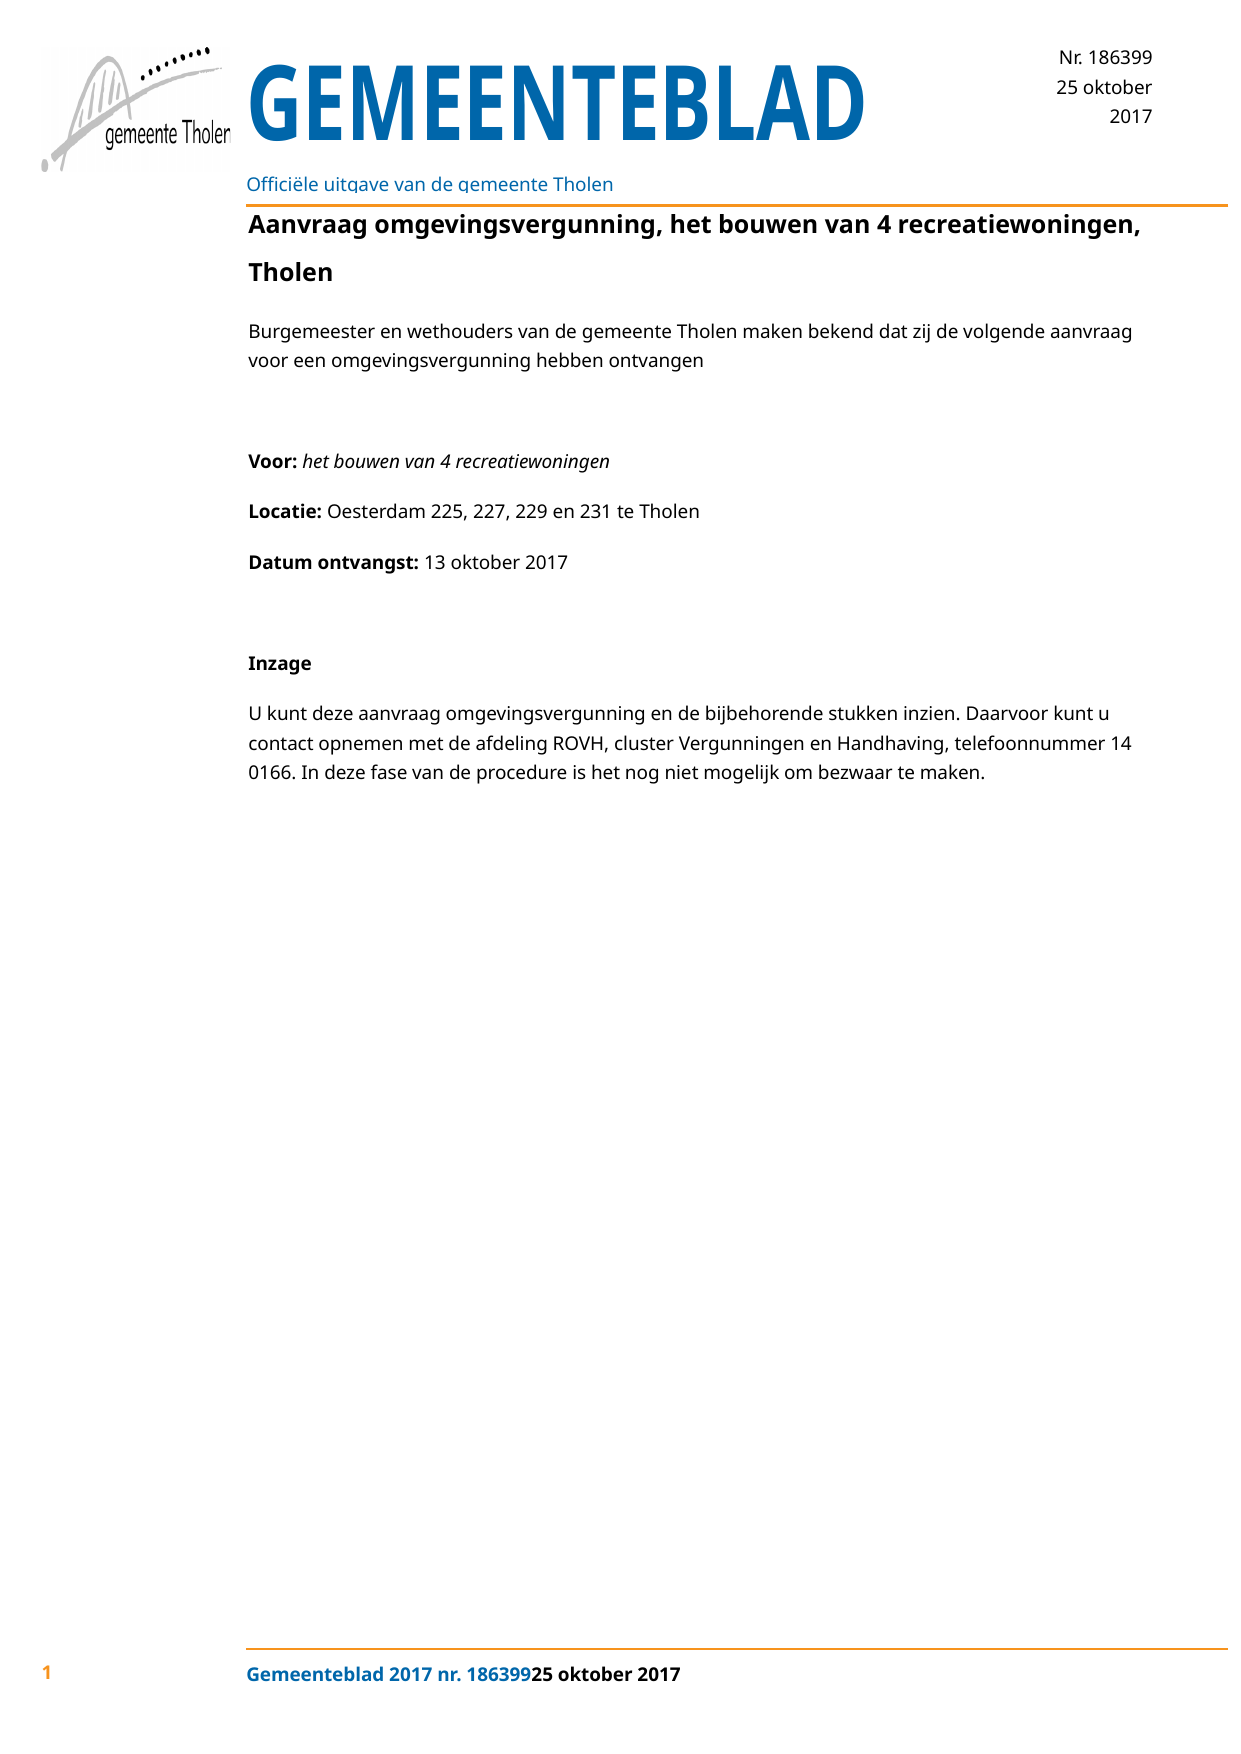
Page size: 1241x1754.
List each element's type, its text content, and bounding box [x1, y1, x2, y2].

text Aanvraag omgevingsvergunning, het bouwen van 4 recreatiewoningen, Tholen [248, 207, 1152, 288]
text Voor: het bouwen van 4 recreatiewoningen [248, 448, 1152, 474]
picture [41, 47, 231, 172]
text Datum ontvangst: 13 oktober 2017 [248, 549, 1152, 575]
text Locatie: Oesterdam 225, 227, 229 en 231 te Tholen [248, 499, 1152, 524]
text Burgemeester en wethouders van de gemeente Tholen maken bekend dat zij de volgende aanvraag voor een omgevingsvergunning hebben ontvangen [248, 318, 1152, 373]
text Inzage [248, 650, 1152, 676]
text U kunt deze aanvraag omgevingsvergunning en de bijbehorende stukken inzien. Daarvoor kunt u contact opnemen met de afdeling ROVH, cluster Vergunningen en Handhaving, telefoonnummer 14 0166. In deze fase van de procedure is het nog niet mogelijk om bezwaar te maken. [248, 700, 1152, 785]
